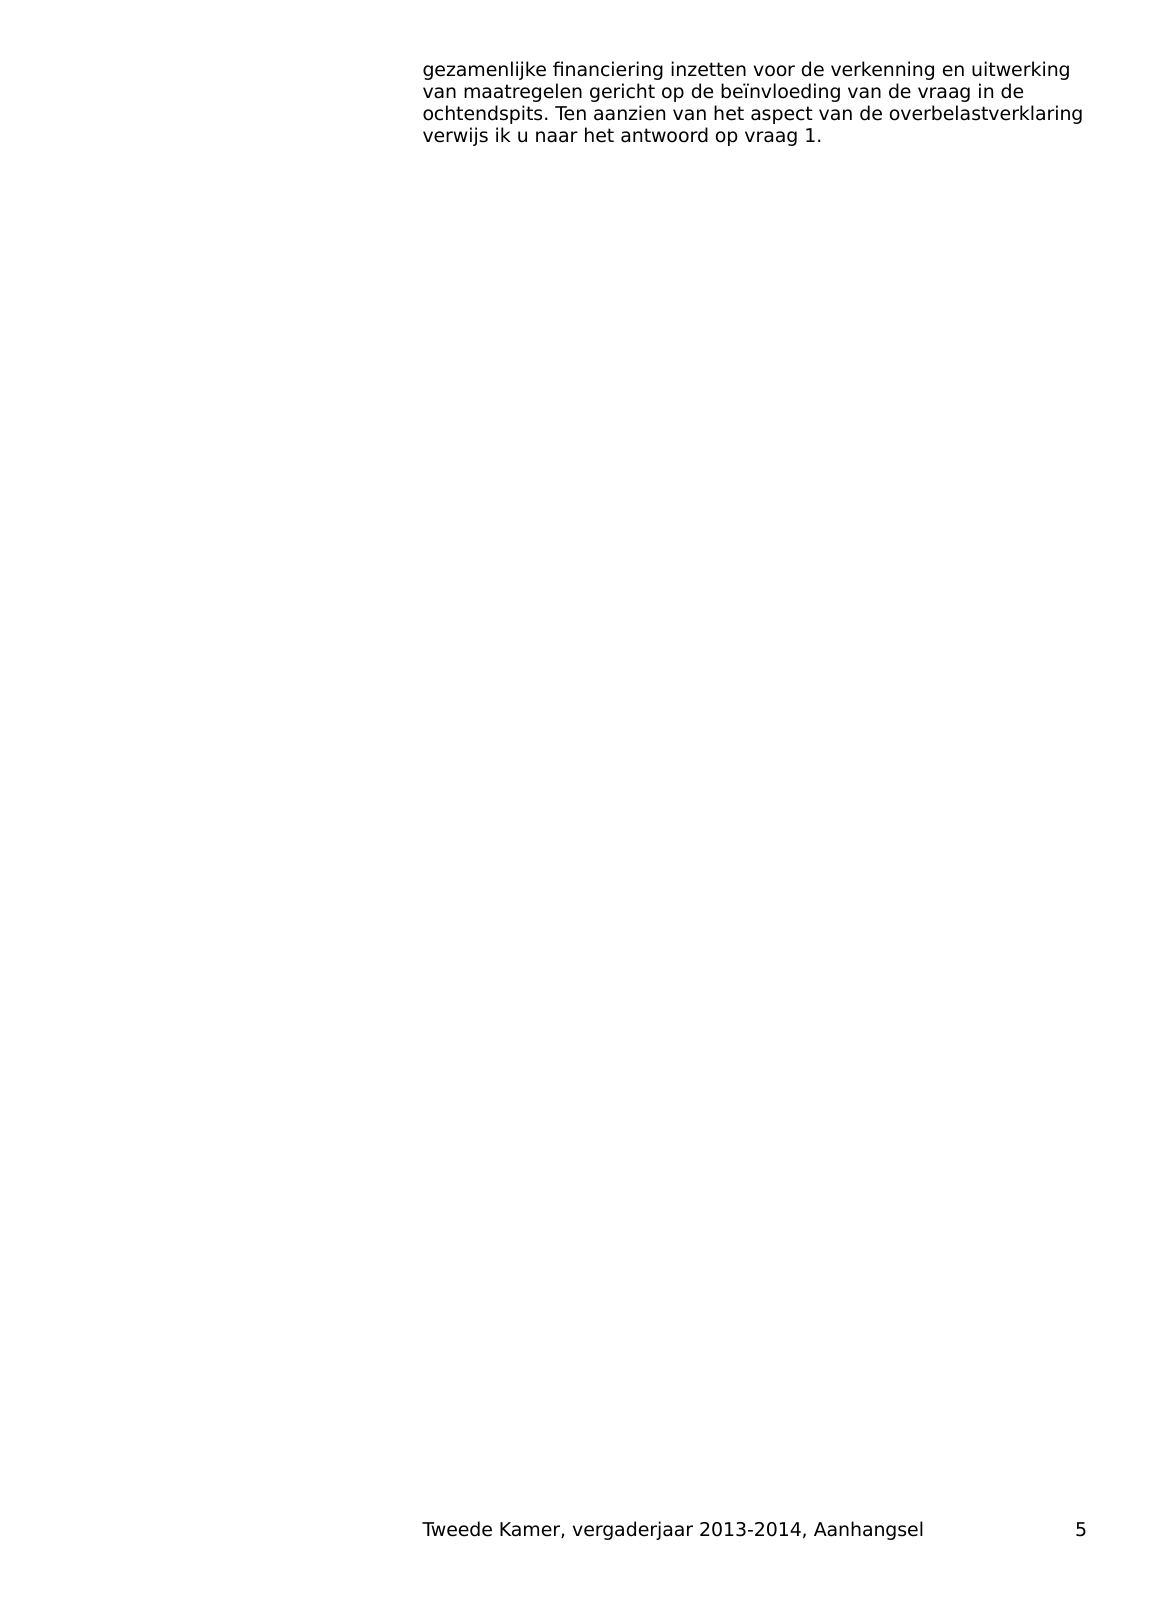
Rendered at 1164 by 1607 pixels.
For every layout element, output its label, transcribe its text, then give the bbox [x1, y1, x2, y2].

text gezamenlijke financiering inzetten voor de verkenning en uitwerking van maatregelen gericht op de beïnvloeding van de vraag in de ochtendspits. Ten aanzien van het aspect van de overbelastverklaring verwijs ik u naar het antwoord op vraag 1. [422, 59, 1087, 147]
